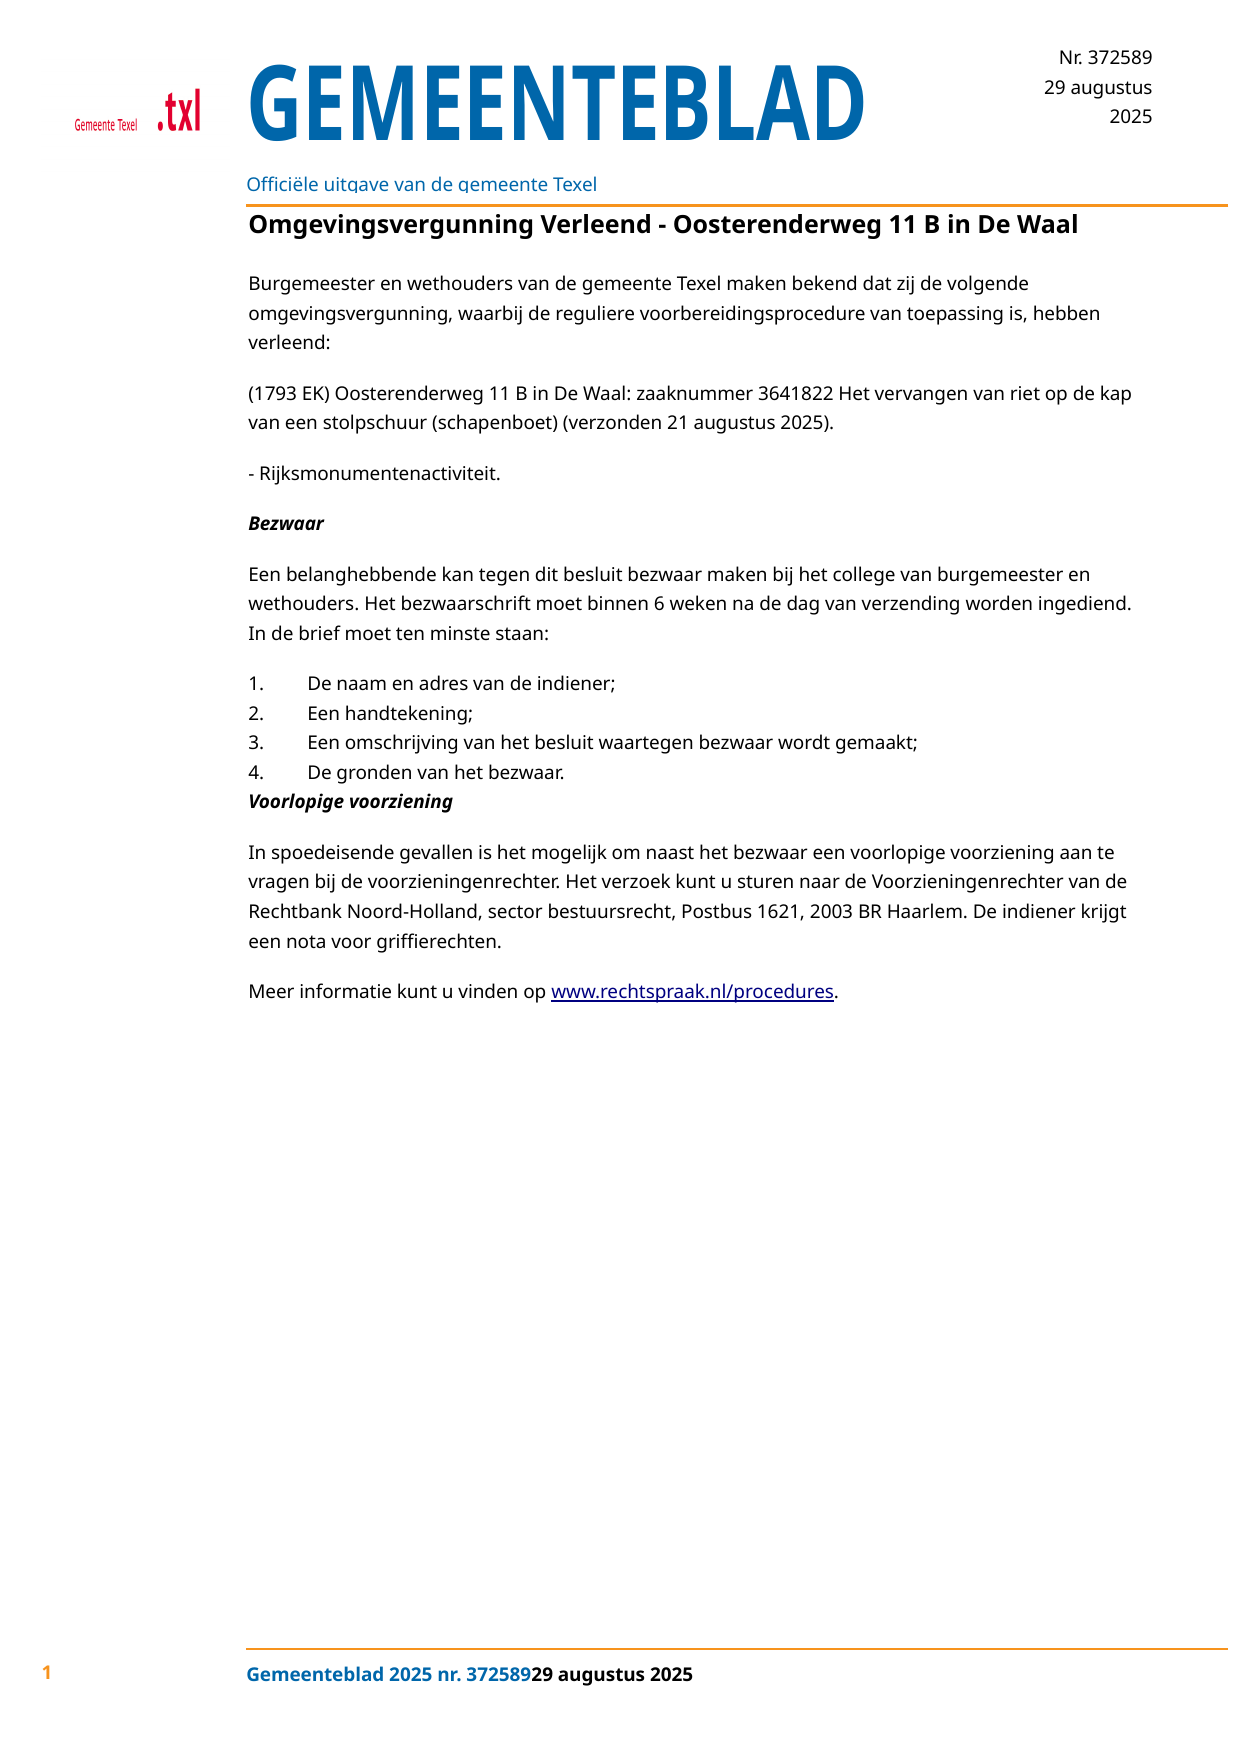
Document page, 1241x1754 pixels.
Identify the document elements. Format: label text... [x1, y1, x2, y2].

text Een belanghebbende kan tegen dit besluit bezwaar maken bij het college van burgemeester en wethouders. Het bezwaarschrift moet binnen 6 weken na de dag van verzending worden ingediend. In de brief moet ten minste staan: [248, 561, 1152, 646]
text Bezwaar [248, 510, 1152, 536]
text Voorlopige voorziening [248, 789, 1152, 814]
text In spoedeisende gevallen is het mogelijk om naast het bezwaar een voorlopige voorziening aan te vragen bij de voorzieningenrechter. Het verzoek kunt u sturen naar de Voorzieningenrechter van de Rechtbank Noord-Holland, sector bestuursrecht, Postbus 1621, 2003 BR Haarlem. De indiener krijgt een nota voor griffierechten. [248, 839, 1152, 953]
text (1793 EK) Oosterenderweg 11 B in De Waal: zaaknummer 3641822 Het vervangen van riet op de kap van een stolpschuur (schapenboet) (verzonden 21 augustus 2025). [248, 380, 1152, 435]
text Burgemeester en wethouders van de gemeente Texel maken bekend dat zij de volgende omgevingsvergunning, waarbij de reguliere voorbereidingsprocedure van toepassing is, hebben verleend: [248, 270, 1152, 355]
list Een omschrijving van het besluit waartegen bezwaar wordt gemaakt; [248, 729, 1152, 755]
picture [41, 47, 231, 172]
list De naam en adres van de indiener; [248, 670, 1152, 696]
list De gronden van het bezwaar. [248, 759, 1152, 785]
list Een handtekening; [248, 700, 1152, 726]
text Meer informatie kunt u vinden op www.rechtspraak.nl/procedures. [248, 978, 1152, 1004]
text - Rijksmonumentenactiviteit. [248, 460, 1152, 486]
text Omgevingsvergunning Verleend - Oosterenderweg 11 B in De Waal [248, 207, 1152, 241]
